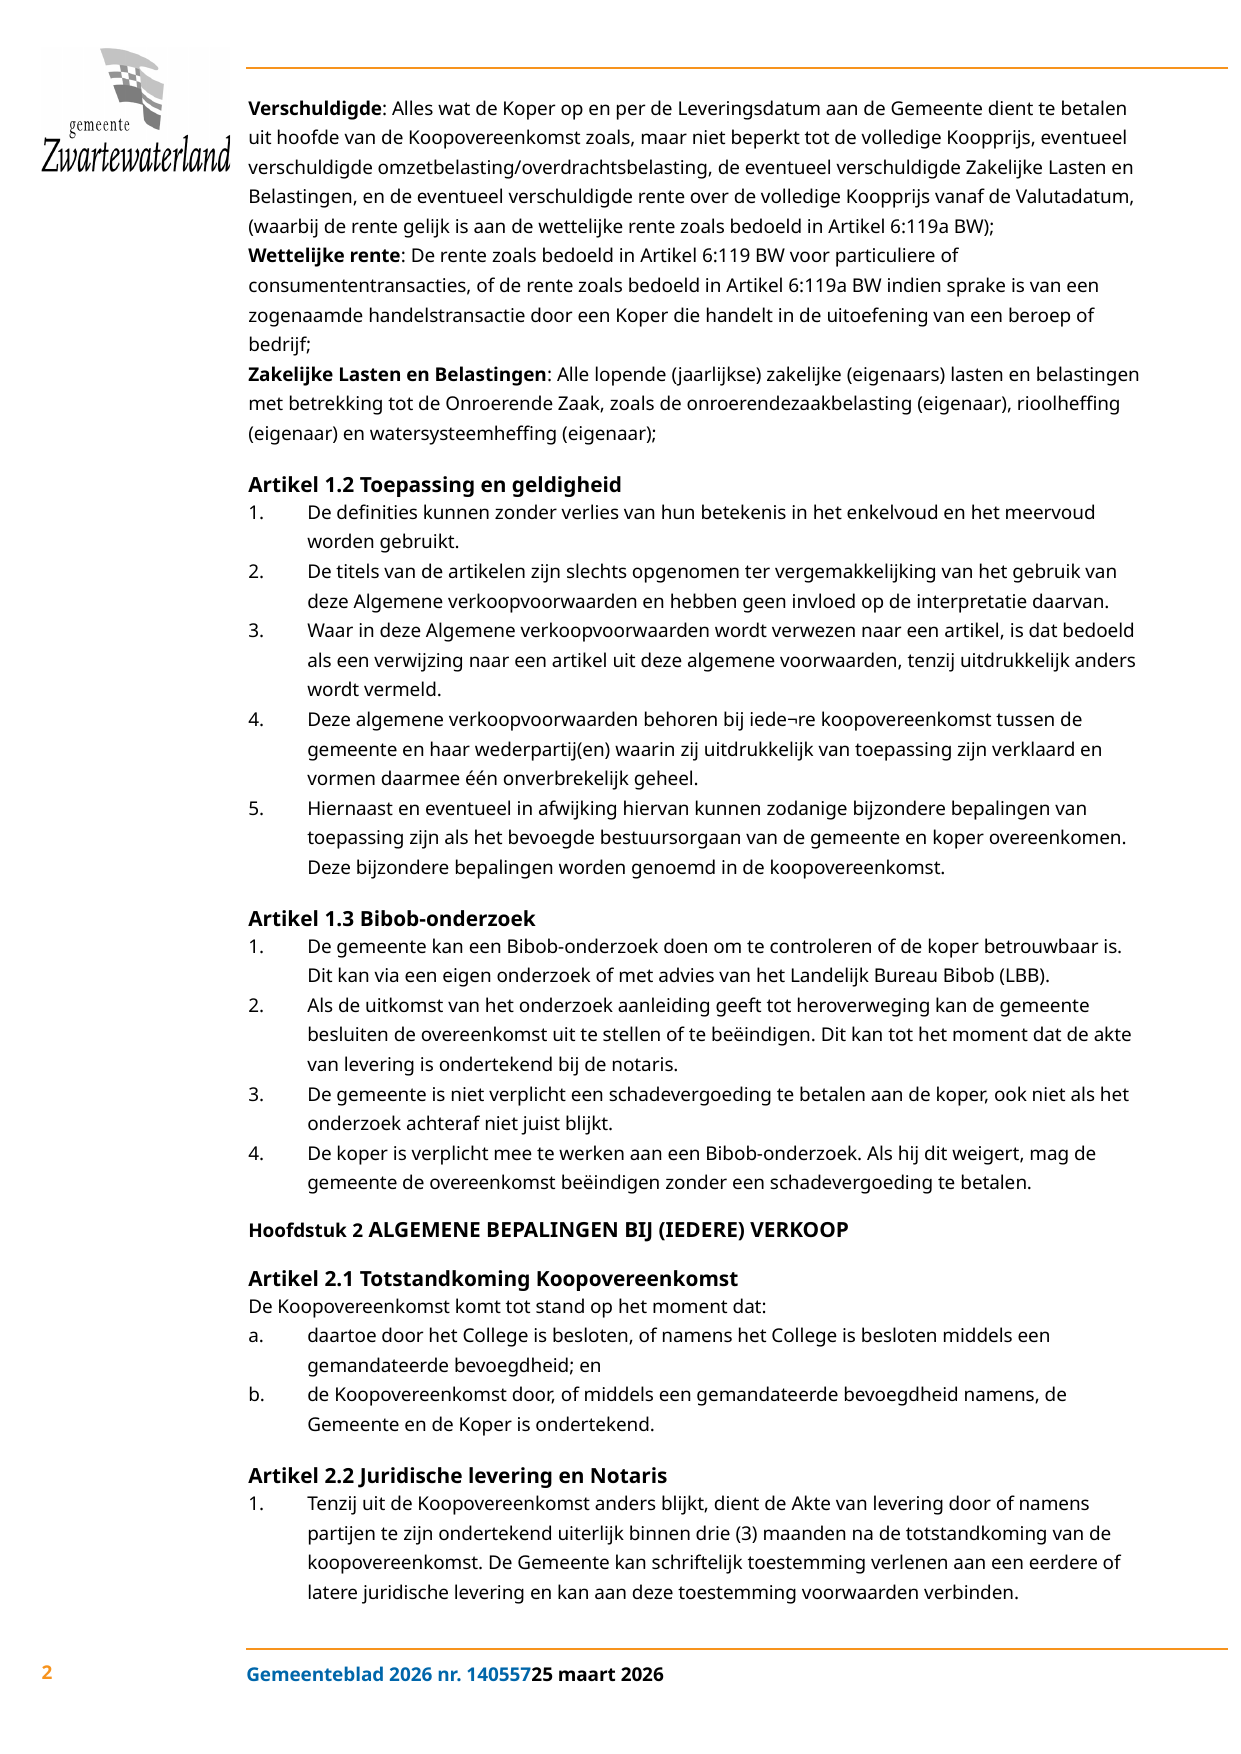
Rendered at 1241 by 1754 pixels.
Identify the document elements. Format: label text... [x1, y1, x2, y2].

text Zakelijke Lasten en Belastingen: Alle lopende (jaarlijkse) zakelijke (eigenaars) lasten en belastingen met betrekking tot de Onroerende Zaak, zoals de onroerendezaakbelasting (eigenaar), rioolheffing (eigenaar) en watersysteemheffing (eigenaar); [248, 361, 1152, 446]
list De koper is verplicht mee te werken aan een Bibob-onderzoek. Als hij dit weigert, mag de gemeente de overeenkomst beëindigen zonder een schadevergoeding te betalen. [248, 1140, 1152, 1195]
text Artikel 2.1 Totstandkoming Koopovereenkomst [248, 1264, 1152, 1293]
text De Koopovereenkomst komt tot stand op het moment dat: [248, 1293, 1152, 1319]
text Artikel 1.3 Bibob-onderzoek [248, 904, 1152, 933]
text Artikel 1.2 Toepassing en geldigheid [248, 471, 1152, 499]
list Tenzij uit de Koopovereenkomst anders blijkt, dient de Akte van levering door of namens partijen te zijn ondertekend uiterlijk binnen drie (3) maanden na de totstandkoming van de koopovereenkomst. De Gemeente kan schriftelijk toestemming verlenen aan een eerdere of latere juridische levering en kan aan deze toestemming voorwaarden verbinden. [248, 1490, 1152, 1604]
list Deze algemene verkoopvoorwaarden behoren bij iede¬re koopovereenkomst tussen de gemeente en haar wederpartij(en) waarin zij uitdrukkelijk van toepassing zijn verklaard en vormen daarmee één onverbrekelijk geheel. [248, 706, 1152, 791]
text Hoofdstuk 2 ALGEMENE BEPALINGEN BIJ (IEDERE) VERKOOP [248, 1215, 1152, 1244]
list Deze bijzondere bepalingen worden genoemd in de koopovereenkomst. [248, 854, 1152, 880]
list Als de uitkomst van het onderzoek aanleiding geeft tot heroverweging kan de gemeente besluiten de overeenkomst uit te stellen of te beëindigen. Dit kan tot het moment dat de akte van levering is ondertekend bij de notaris. [248, 992, 1152, 1077]
text Artikel 2.2 Juridische levering en Notaris [248, 1462, 1152, 1490]
list De definities kunnen zonder verlies van hun betekenis in het enkelvoud en het meervoud worden gebruikt. [248, 499, 1152, 554]
text Wettelijke rente: De rente zoals bedoeld in Artikel 6:119 BW voor particuliere of consumententransacties, of de rente zoals bedoeld in Artikel 6:119a BW indien sprake is van een zogenaamde handelstransactie door een Koper die handelt in de uitoefening van een beroep of bedrijf; [248, 243, 1152, 357]
list De gemeente is niet verplicht een schadevergoeding te betalen aan de koper, ook niet als het onderzoek achteraf niet juist blijkt. [248, 1081, 1152, 1136]
list de Koopovereenkomst door, of middels een gemandateerde bevoegdheid namens, de Gemeente en de Koper is ondertekend. [248, 1382, 1152, 1437]
picture [41, 47, 231, 172]
list De titels van de artikelen zijn slechts opgenomen ter vergemakkelijking van het gebruik van deze Algemene verkoopvoorwaarden en hebben geen invloed op de interpretatie daarvan. [248, 558, 1152, 613]
list Waar in deze Algemene verkoopvoorwaarden wordt verwezen naar een artikel, is dat bedoeld als een verwijzing naar een artikel uit deze algemene voorwaarden, tenzij uitdrukkelijk anders wordt vermeld. [248, 617, 1152, 702]
list Hiernaast en eventueel in afwijking hiervan kunnen zodanige bijzondere bepalingen van toepassing zijn als het bevoegde bestuursorgaan van de gemeente en koper overeenkomen. [248, 795, 1152, 850]
list De gemeente kan een Bibob-onderzoek doen om te controleren of de koper betrouwbaar is. Dit kan via een eigen onderzoek of met advies van het Landelijk Bureau Bibob (LBB). [248, 933, 1152, 988]
list daartoe door het College is besloten, of namens het College is besloten middels een gemandateerde bevoegdheid; en [248, 1322, 1152, 1378]
text Verschuldigde: Alles wat de Koper op en per de Leveringsdatum aan de Gemeente dient te betalen uit hoofde van de Koopovereenkomst zoals, maar niet beperkt tot de volledige Koopprijs, eventueel verschuldigde omzetbelasting/overdrachtsbelasting, de eventueel verschuldigde Zakelijke Lasten en Belastingen, en de eventueel verschuldigde rente over de volledige Koopprijs vanaf de Valutadatum, (waarbij de rente gelijk is aan de wettelijke rente zoals bedoeld in Artikel 6:119a BW); [248, 95, 1152, 239]
